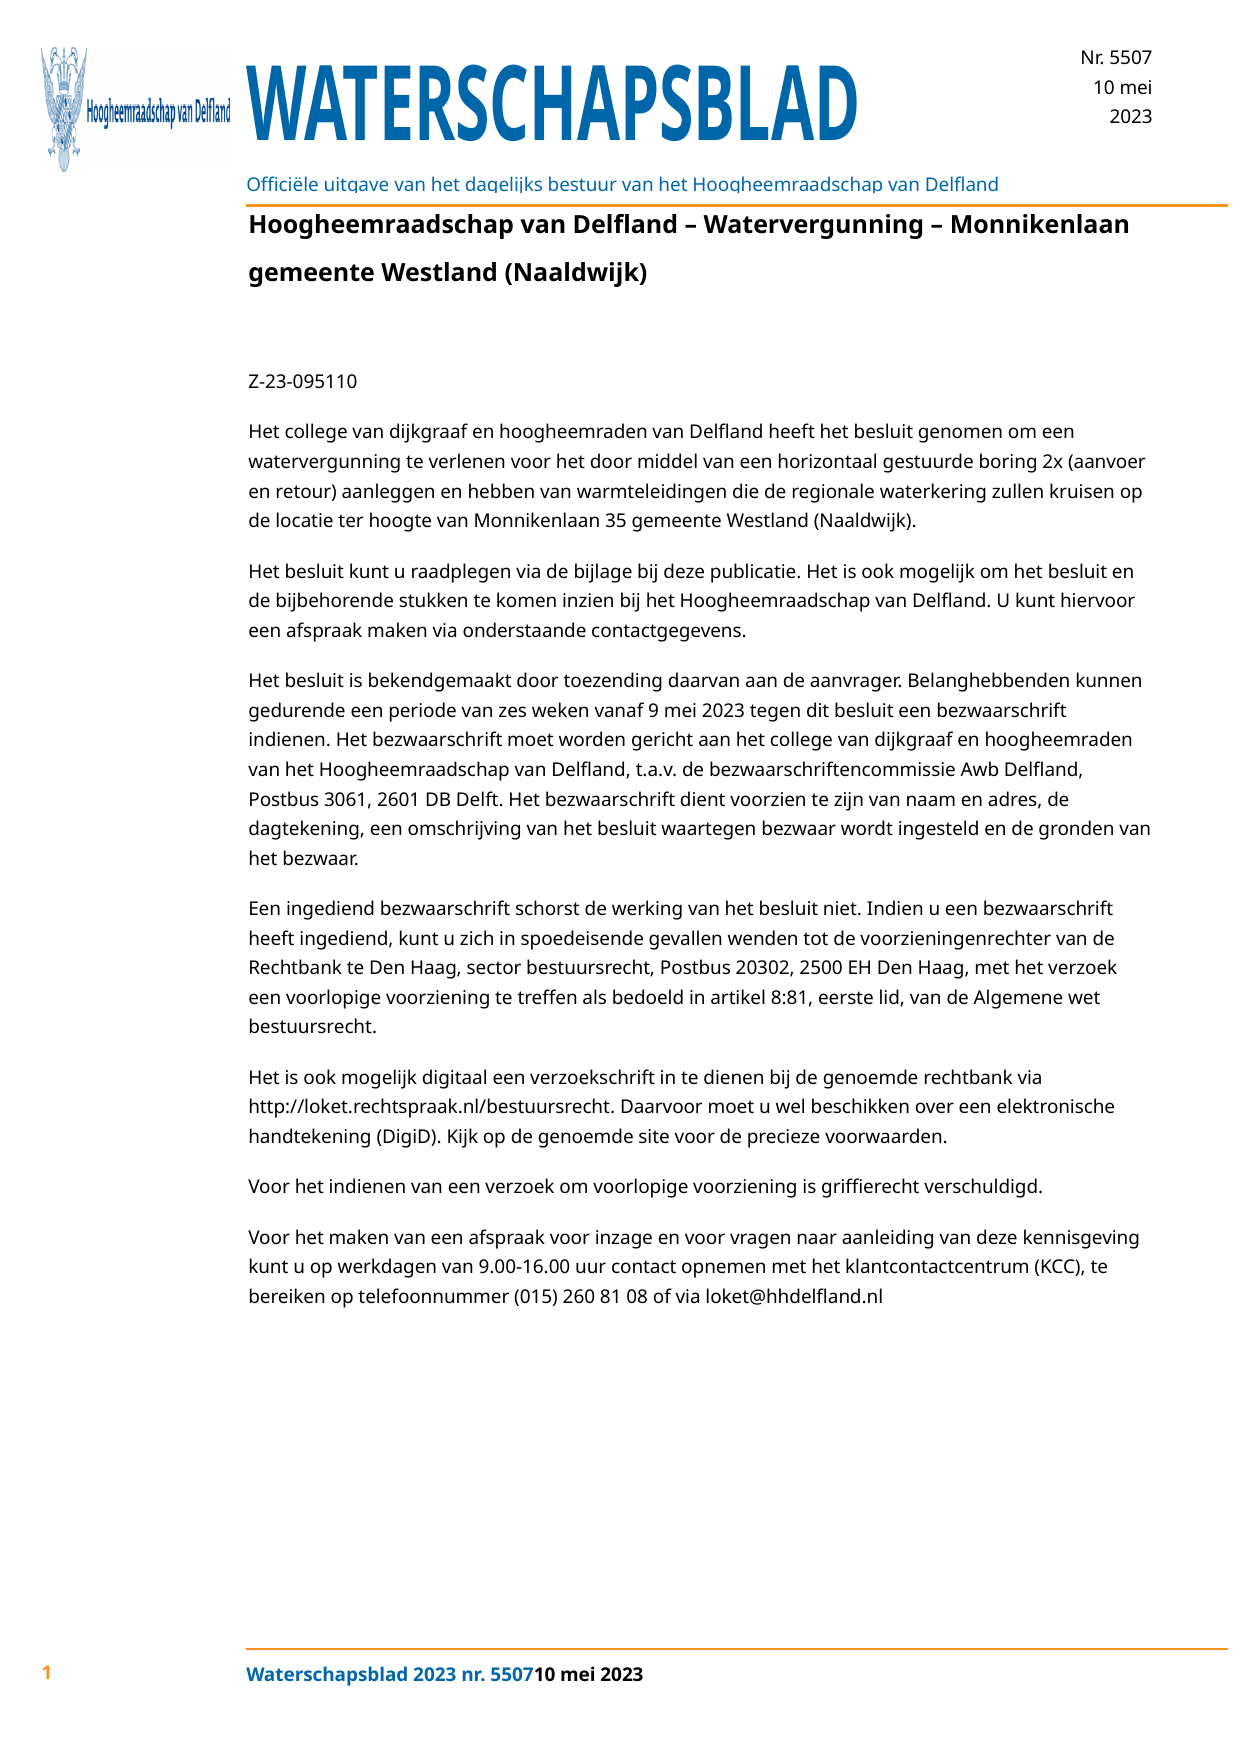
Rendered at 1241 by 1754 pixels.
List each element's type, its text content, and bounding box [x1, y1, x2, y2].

text Hoogheemraadschap van Delfland – Watervergunning – Monnikenlaan gemeente Westland (Naaldwijk) [248, 207, 1152, 288]
text Voor het indienen van een verzoek om voorlopige voorziening is griffierecht verschuldigd. [248, 1174, 1152, 1199]
text Het is ook mogelijk digitaal een verzoekschrift in te dienen bij de genoemde rechtbank via http://loket.rechtspraak.nl/bestuursrecht. Daarvoor moet u wel beschikken over een elektronische handtekening (DigiD). Kijk op de genoemde site voor de precieze voorwaarden. [248, 1064, 1152, 1149]
text Z-23-095110 [248, 368, 1152, 394]
text Een ingediend bezwaarschrift schorst de werking van het besluit niet. Indien u een bezwaarschrift heeft ingediend, kunt u zich in spoedeisende gevallen wenden tot de voorzieningenrechter van de Rechtbank te Den Haag, sector bestuursrecht, Postbus 20302, 2500 EH Den Haag, met het verzoek een voorlopige voorziening te treffen als bedoeld in artikel 8:81, eerste lid, van de Algemene wet bestuursrecht. [248, 895, 1152, 1039]
text Het besluit is bekendgemaakt door toezending daarvan aan de aanvrager. Belanghebbenden kunnen gedurende een periode van zes weken vanaf 9 mei 2023 tegen dit besluit een bezwaarschrift indienen. Het bezwaarschrift moet worden gericht aan het college van dijkgraaf en hoogheemraden van het Hoogheemraadschap van Delfland, t.a.v. de bezwaarschriftencommissie Awb Delfland, Postbus 3061, 2601 DB Delft. Het bezwaarschrift dient voorzien te zijn van naam en adres, de dagtekening, een omschrijving van het besluit waartegen bezwaar wordt ingesteld en de gronden van het bezwaar. [248, 667, 1152, 871]
text Voor het maken van een afspraak voor inzage en voor vragen naar aanleiding van deze kennisgeving kunt u op werkdagen van 9.00-16.00 uur contact opnemen met het klantcontactcentrum (KCC), te bereiken op telefoonnummer (015) 260 81 08 of via loket@hhdelfland.nl [248, 1224, 1152, 1309]
text Het college van dijkgraaf en hoogheemraden van Delfland heeft het besluit genomen om een watervergunning te verlenen voor het door middel van een horizontaal gestuurde boring 2x (aanvoer en retour) aanleggen en hebben van warmteleidingen die de regionale waterkering zullen kruisen op de locatie ter hoogte van Monnikenlaan 35 gemeente Westland (Naaldwijk). [248, 419, 1152, 533]
picture [41, 47, 231, 172]
text Het besluit kunt u raadplegen via de bijlage bij deze publicatie. Het is ook mogelijk om het besluit en de bijbehorende stukken te komen inzien bij het Hoogheemraadschap van Delfland. U kunt hiervoor een afspraak maken via onderstaande contactgegevens. [248, 558, 1152, 643]
